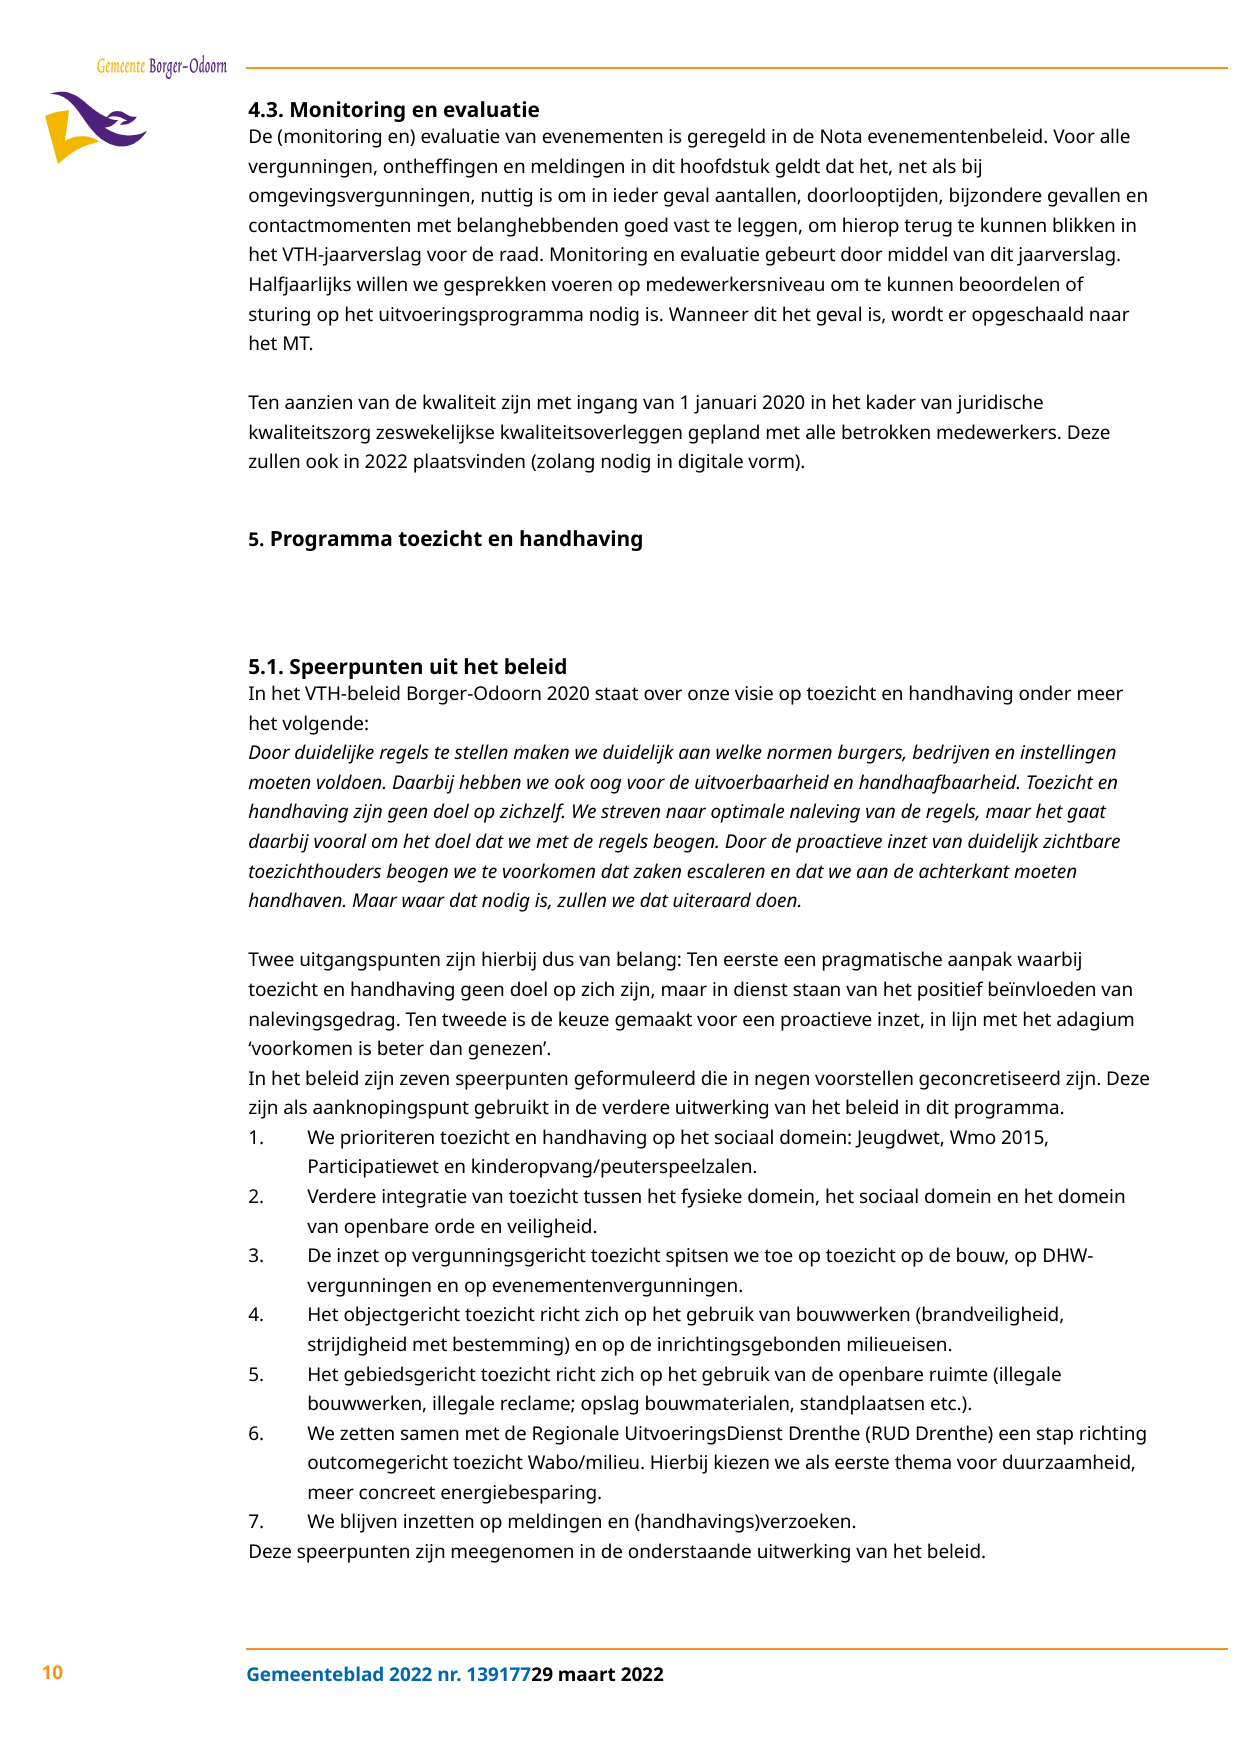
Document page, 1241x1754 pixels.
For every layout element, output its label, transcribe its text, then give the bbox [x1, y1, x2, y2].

text 4.3. Monitoring en evaluatie [248, 95, 1152, 123]
text Twee uitgangspunten zijn hierbij dus van belang: Ten eerste een pragmatische aanpak waarbij toezicht en handhaving geen doel op zich zijn, maar in dienst staan van het positief beïnvloeden van nalevingsgedrag. Ten tweede is de keuze gemaakt voor een proactieve inzet, in lijn met het adagium ‘voorkomen is beter dan genezen’. [248, 947, 1152, 1061]
list We prioriteren toezicht en handhaving op het sociaal domein: Jeugdwet, Wmo 2015, Participatiewet en kinderopvang/peuterspeelzalen. [248, 1124, 1152, 1179]
text In het VTH-beleid Borger-Odoorn 2020 staat over onze visie op toezicht en handhaving onder meer het volgende: [248, 680, 1152, 736]
text Door duidelijke regels te stellen maken we duidelijk aan welke normen burgers, bedrijven en instellingen moeten voldoen. Daarbij hebben we ook oog voor de uitvoerbaarheid en handhaafbaarheid. Toezicht en handhaving zijn geen doel op zichzelf. We streven naar optimale naleving van de regels, maar het gaat daarbij vooral om het doel dat we met de regels beogen. Door de proactieve inzet van duidelijk zichtbare toezichthouders beogen we te voorkomen dat zaken escaleren en dat we aan de achterkant moeten handhaven. Maar waar dat nodig is, zullen we dat uiteraard doen. [248, 739, 1152, 913]
text 5. Programma toezicht en handhaving [248, 524, 1152, 552]
picture [41, 47, 231, 172]
list De inzet op vergunningsgericht toezicht spitsen we toe op toezicht op de bouw, op DHW-vergunningen en op evenementenvergunningen. [248, 1242, 1152, 1298]
text Ten aanzien van de kwaliteit zijn met ingang van 1 januari 2020 in het kader van juridische kwaliteitszorg zeswekelijkse kwaliteitsoverleggen gepland met alle betrokken medewerkers. Deze zullen ook in 2022 plaatsvinden (zolang nodig in digitale vorm). [248, 389, 1152, 474]
list We zetten samen met de Regionale UitvoeringsDienst Drenthe (RUD Drenthe) een stap richting outcomegericht toezicht Wabo/milieu. Hierbij kiezen we als eerste thema voor duurzaamheid, meer concreet energiebesparing. [248, 1420, 1152, 1505]
list Het gebiedsgericht toezicht richt zich op het gebruik van de openbare ruimte (illegale bouwwerken, illegale reclame; opslag bouwmaterialen, standplaatsen etc.). [248, 1361, 1152, 1416]
list Het objectgericht toezicht richt zich op het gebruik van bouwwerken (brandveiligheid, strijdigheid met bestemming) en op de inrichtingsgebonden milieueisen. [248, 1302, 1152, 1357]
list Verdere integratie van toezicht tussen het fysieke domein, het sociaal domein en het domein van openbare orde en veiligheid. [248, 1183, 1152, 1239]
text 5.1. Speerpunten uit het beleid [248, 652, 1152, 680]
text De (monitoring en) evaluatie van evenementen is geregeld in de Nota evenementenbeleid. Voor alle vergunningen, ontheffingen en meldingen in dit hoofdstuk geldt dat het, net als bij omgevingsvergunningen, nuttig is om in ieder geval aantallen, doorlooptijden, bijzondere gevallen en contactmomenten met belanghebbenden goed vast te leggen, om hierop terug te kunnen blikken in het VTH-jaarverslag voor de raad. Monitoring en evaluatie gebeurt door middel van dit jaarverslag. Halfjaarlijks willen we gesprekken voeren op medewerkersniveau om te kunnen beoordelen of sturing op het uitvoeringsprogramma nodig is. Wanneer dit het geval is, wordt er opgeschaald naar het MT. [248, 123, 1152, 356]
text Deze speerpunten zijn meegenomen in de onderstaande uitwerking van het beleid. [248, 1538, 1152, 1564]
list We blijven inzetten op meldingen en (handhavings)verzoeken. [248, 1509, 1152, 1534]
text In het beleid zijn zeven speerpunten geformuleerd die in negen voorstellen geconcretiseerd zijn. Deze zijn als aanknopingspunt gebruikt in de verdere uitwerking van het beleid in dit programma. [248, 1065, 1152, 1120]
